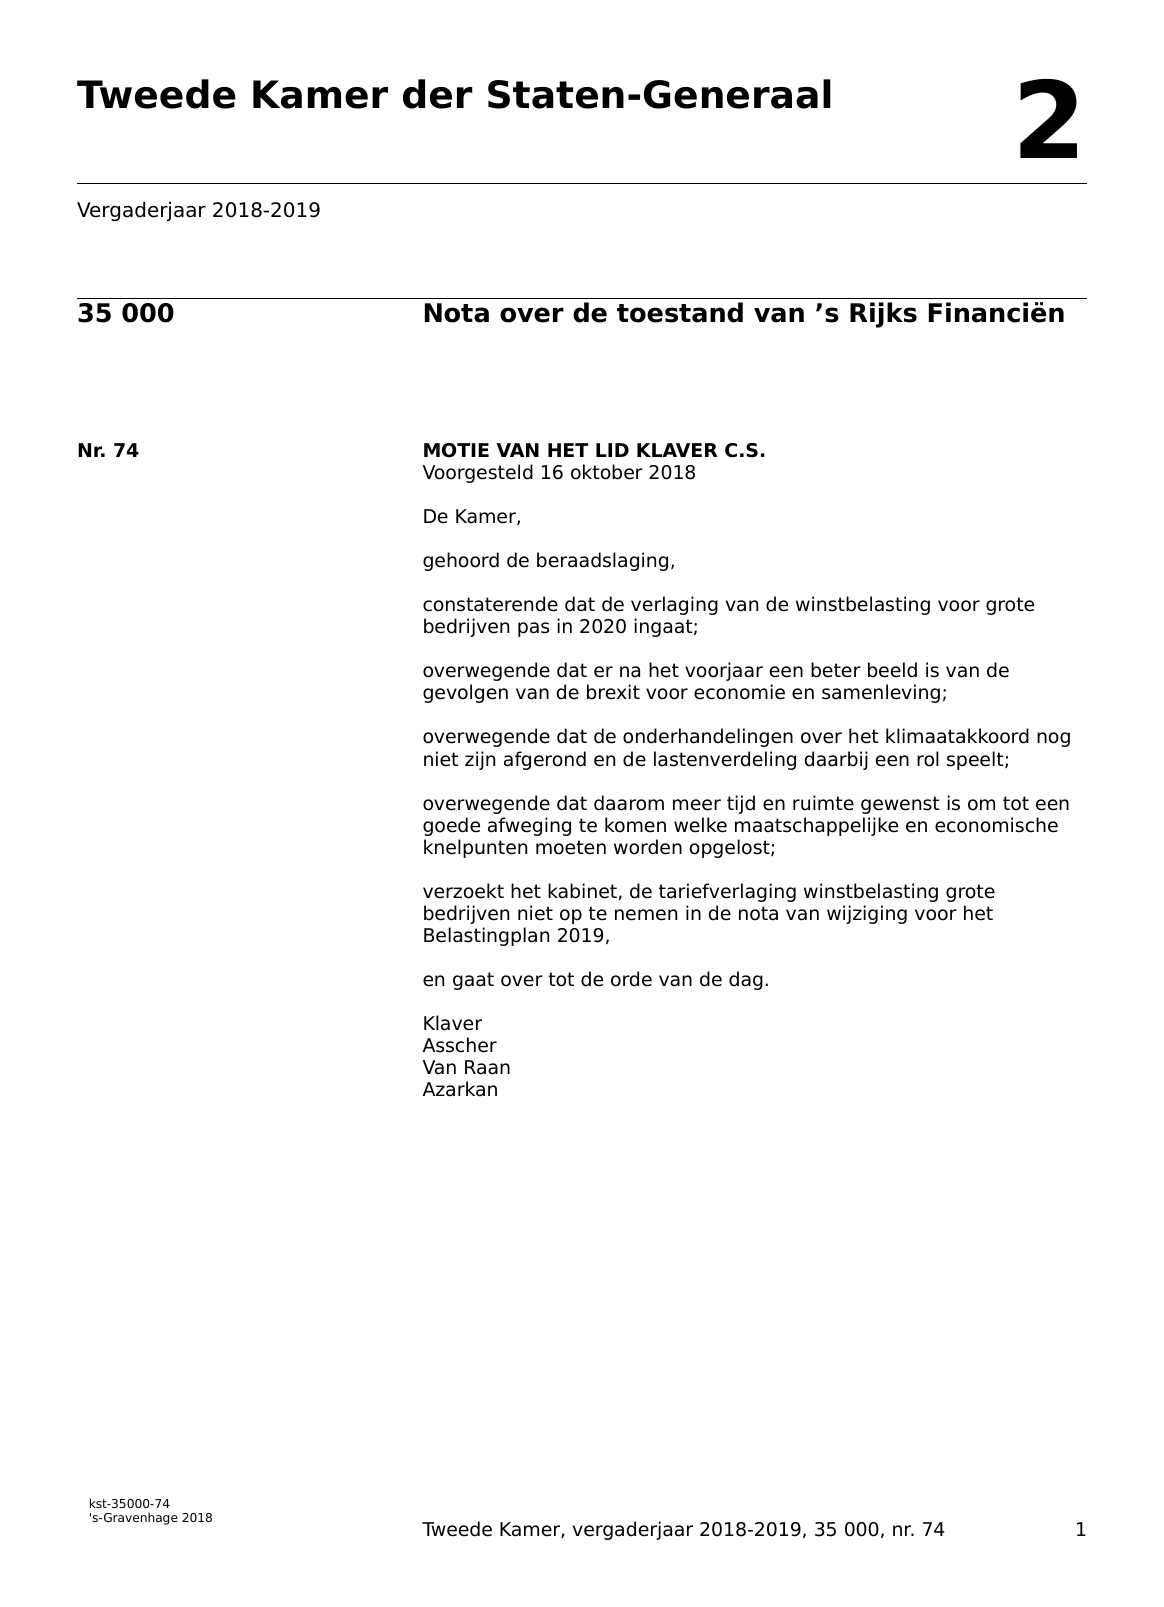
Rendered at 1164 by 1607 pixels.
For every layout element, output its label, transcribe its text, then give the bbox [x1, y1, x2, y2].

text Azarkan [422, 1079, 1087, 1101]
text Klaver [422, 1013, 1087, 1035]
text overwegende dat daarom meer tijd en ruimte gewenst is om tot een goede afweging te komen welke maatschappelijke en economische knelpunten moeten worden opgelost; [422, 793, 1087, 858]
text kst-35000-74 [88, 1497, 323, 1511]
table_cell Vergaderjaar 2018-2019 [77, 184, 1087, 298]
table_header 2 [886, 59, 1087, 183]
text constaterende dat de verlaging van de winstbelasting voor grote bedrijven pas in 2020 ingaat; [422, 594, 1087, 638]
text De Kamer, [422, 506, 1087, 528]
text Voorgesteld 16 oktober 2018 [422, 462, 1087, 484]
text verzoekt het kabinet, de tariefverlaging winstbelasting grote bedrijven niet op te nemen in de nota van wijziging voor het Belastingplan 2019, [422, 881, 1087, 947]
text overwegende dat de onderhandelingen over het klimaatakkoord nog niet zijn afgerond en de lastenverdeling daarbij een rol speelt; [422, 726, 1087, 770]
text 's-Gravenhage 2018 [88, 1511, 323, 1525]
text en gaat over tot de orde van de dag. [422, 969, 1087, 991]
text gehoord de beraadslaging, [422, 550, 1087, 572]
text overwegende dat er na het voorjaar een beter beeld is van de gevolgen van de brexit voor economie en samenleving; [422, 660, 1087, 704]
subtitle Nr. 74 MOTIE VAN HET LID KLAVER C.S. [77, 440, 1087, 462]
table_header Tweede Kamer der Staten-Generaal [77, 59, 886, 183]
text Van Raan [422, 1057, 1087, 1079]
subtitle 35 000 Nota over de toestand van ’s Rijks Financiën [77, 299, 1087, 329]
text Asscher [422, 1035, 1087, 1057]
